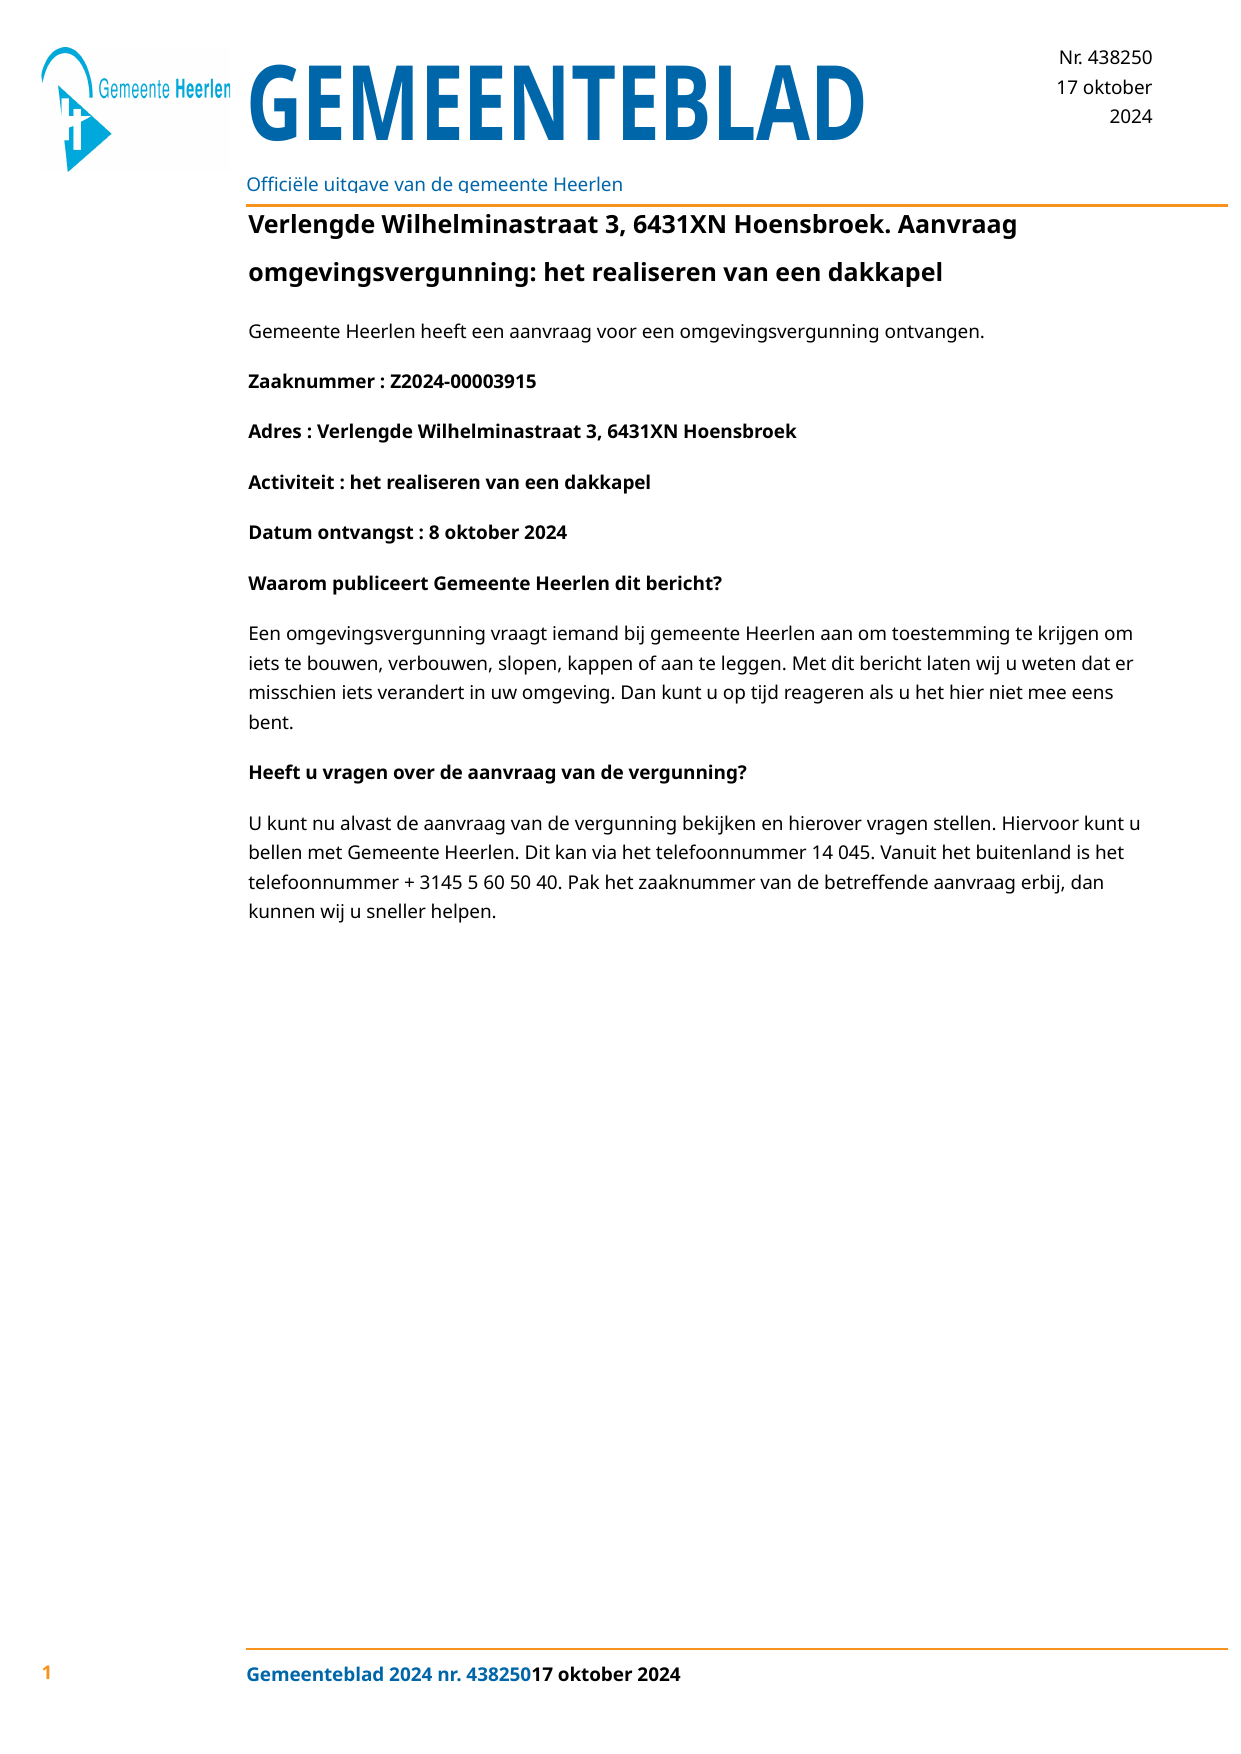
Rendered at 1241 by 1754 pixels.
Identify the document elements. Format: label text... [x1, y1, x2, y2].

text Activiteit : het realiseren van een dakkapel [248, 469, 1152, 495]
text Zaaknummer : Z2024-00003915 [248, 368, 1152, 394]
text U kunt nu alvast de aanvraag van de vergunning bekijken en hierover vragen stellen. Hiervoor kunt u bellen met Gemeente Heerlen. Dit kan via het telefoonnummer 14 045. Vanuit het buitenland is het telefoonnummer + 3145 5 60 50 40. Pak het zaaknummer van de betreffende aanvraag erbij, dan kunnen wij u sneller helpen. [248, 810, 1152, 924]
text Een omgevingsvergunning vraagt iemand bij gemeente Heerlen aan om toestemming te krijgen om iets te bouwen, verbouwen, slopen, kappen of aan te leggen. Met dit bericht laten wij u weten dat er misschien iets verandert in uw omgeving. Dan kunt u op tijd reageren als u het hier niet mee eens bent. [248, 620, 1152, 735]
text Verlengde Wilhelminastraat 3, 6431XN Hoensbroek. Aanvraag omgevingsvergunning: het realiseren van een dakkapel [248, 207, 1152, 288]
picture [41, 47, 231, 172]
text Datum ontvangst : 8 oktober 2024 [248, 519, 1152, 545]
picture [41, 47, 59, 70]
text Adres : Verlengde Wilhelminastraat 3, 6431XN Hoensbroek [248, 419, 1152, 444]
text Gemeente Heerlen heeft een aanvraag voor een omgevingsvergunning ontvangen. [248, 318, 1152, 344]
text Waarom publiceert Gemeente Heerlen dit bericht? [248, 570, 1152, 596]
text Heeft u vragen over de aanvraag van de vergunning? [248, 759, 1152, 785]
